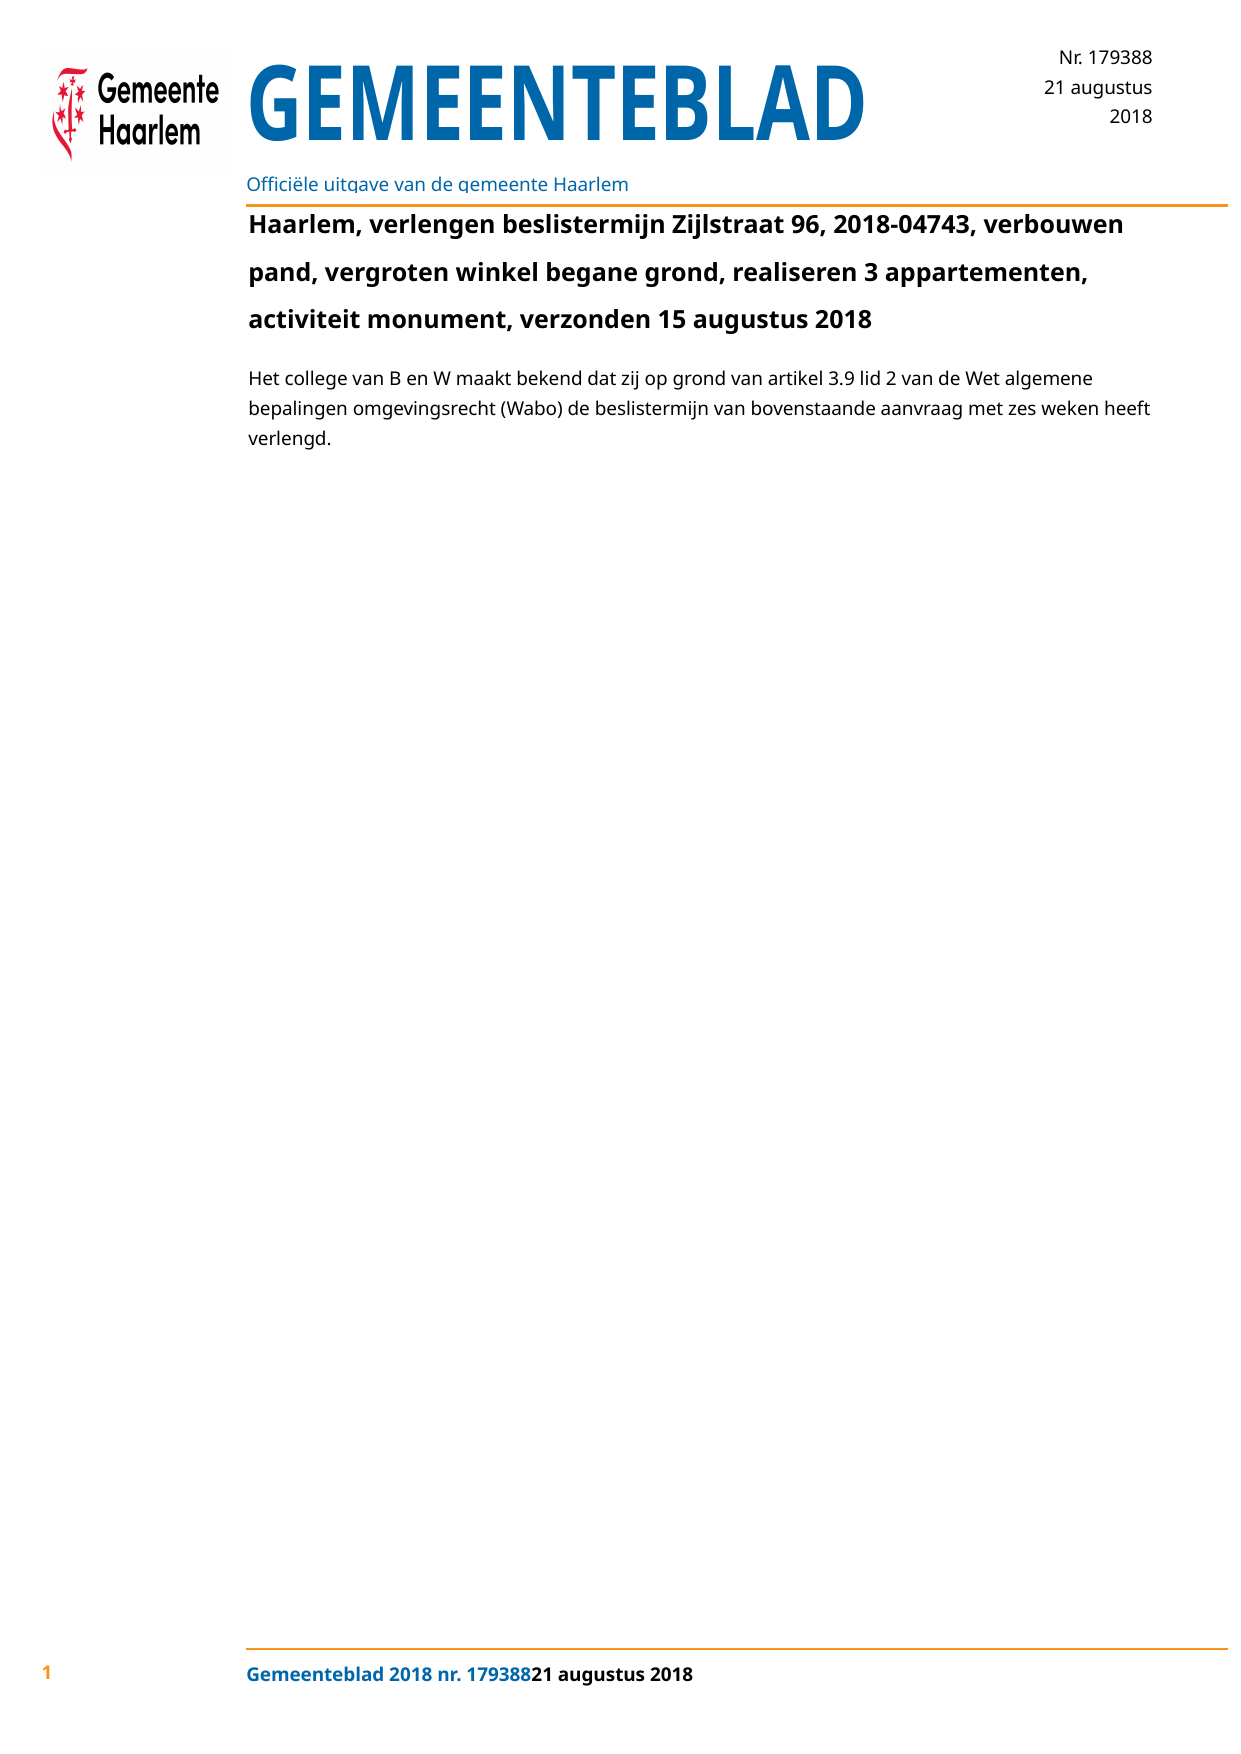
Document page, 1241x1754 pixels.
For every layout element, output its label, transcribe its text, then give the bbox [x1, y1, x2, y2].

picture [41, 47, 231, 172]
text Haarlem, verlengen beslistermijn Zijlstraat 96, 2018-04743, verbouwen pand, vergroten winkel begane grond, realiseren 3 appartementen, activiteit monument, verzonden 15 augustus 2018 [248, 207, 1152, 336]
text Het college van B en W maakt bekend dat zij op grond van artikel 3.9 lid 2 van de Wet algemene bepalingen omgevingsrecht (Wabo) de beslistermijn van bovenstaande aanvraag met zes weken heeft verlengd. [248, 366, 1152, 450]
